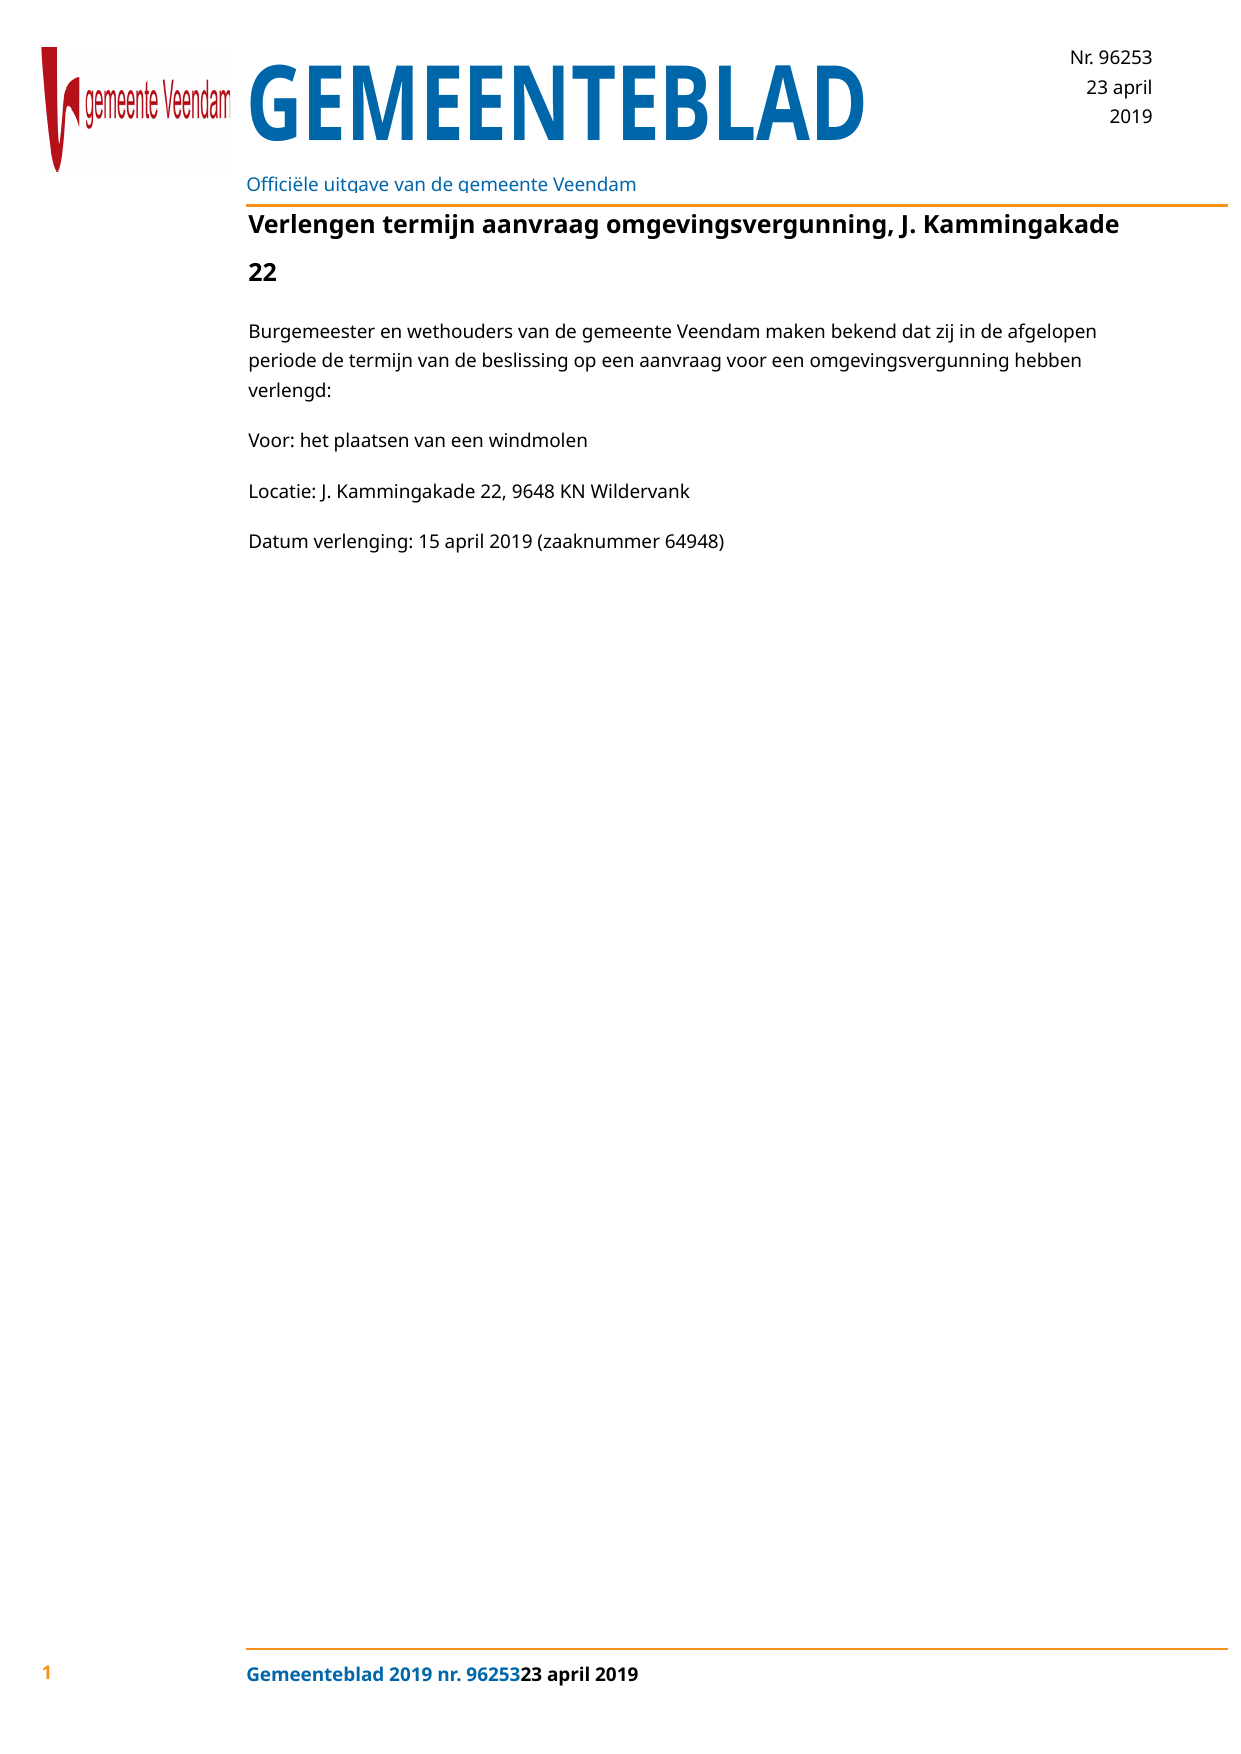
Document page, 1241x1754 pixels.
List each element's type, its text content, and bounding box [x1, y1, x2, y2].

text Voor: het plaatsen van een windmolen [248, 427, 1152, 453]
text Datum verlenging: 15 april 2019 (zaaknummer 64948) [248, 528, 1152, 554]
text Verlengen termijn aanvraag omgevingsvergunning, J. Kammingakade 22 [248, 207, 1152, 288]
picture [41, 47, 231, 172]
text Burgemeester en wethouders van de gemeente Veendam maken bekend dat zij in de afgelopen periode de termijn van de beslissing op een aanvraag voor een omgevingsvergunning hebben verlengd: [248, 318, 1152, 403]
text Locatie: J. Kammingakade 22, 9648 KN Wildervank [248, 478, 1152, 504]
